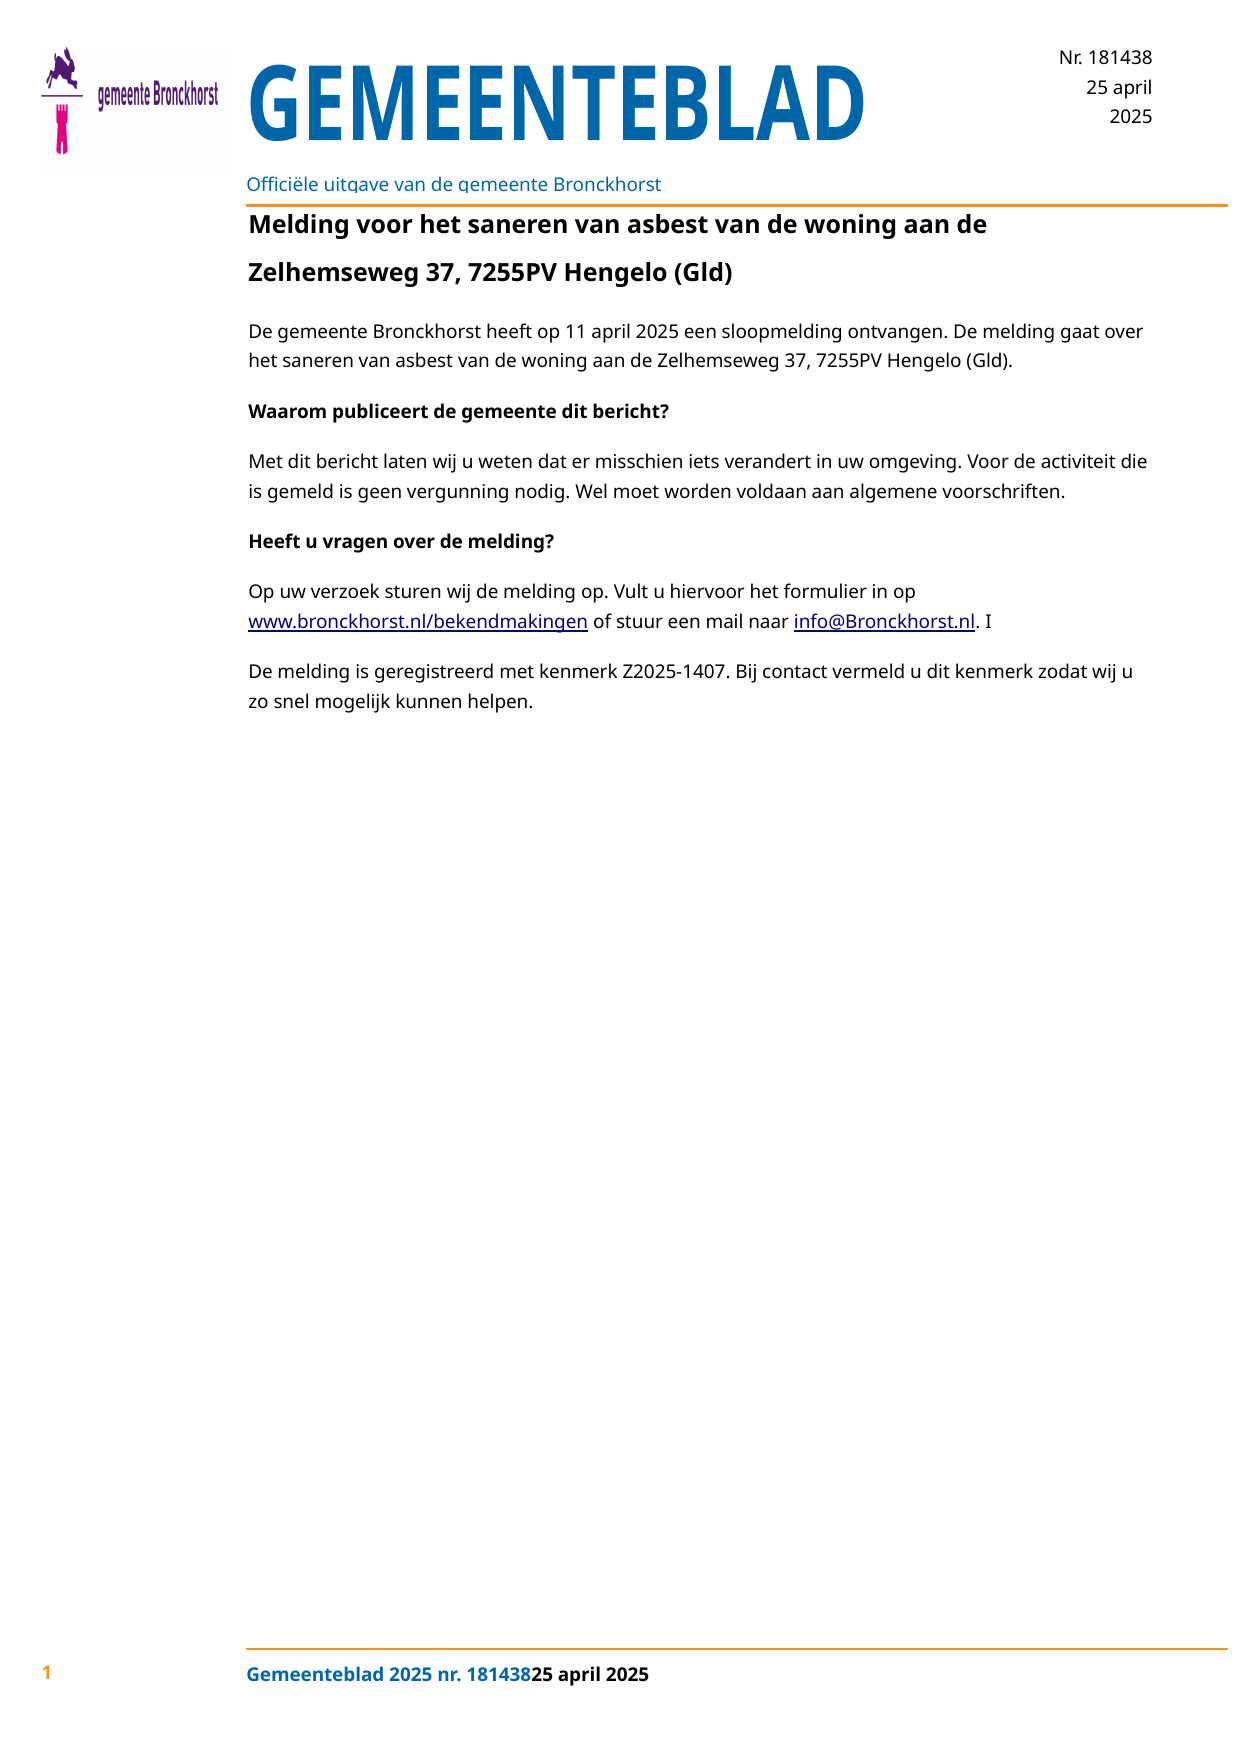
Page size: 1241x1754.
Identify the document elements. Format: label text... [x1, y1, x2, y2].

text Op uw verzoek sturen wij de melding op. Vult u hiervoor het formulier in op www.bronckhorst.nl/bekendmakingen of stuur een mail naar info@Bronckhorst.nl. I [248, 579, 1152, 634]
text Heeft u vragen over de melding? [248, 528, 1152, 554]
text Melding voor het saneren van asbest van de woning aan de Zelhemseweg 37, 7255PV Hengelo (Gld) [248, 207, 1152, 288]
text De melding is geregistreerd met kenmerk Z2025-1407. Bij contact vermeld u dit kenmerk zodat wij u zo snel mogelijk kunnen helpen. [248, 659, 1152, 714]
text Met dit bericht laten wij u weten dat er misschien iets verandert in uw omgeving. Voor de activiteit die is gemeld is geen vergunning nodig. Wel moet worden voldaan aan algemene voorschriften. [248, 448, 1152, 504]
text Waarom publiceert de gemeente dit bericht? [248, 398, 1152, 424]
text De gemeente Bronckhorst heeft op 11 april 2025 een sloopmelding ontvangen. De melding gaat over het saneren van asbest van de woning aan de Zelhemseweg 37, 7255PV Hengelo (Gld). [248, 318, 1152, 373]
picture [41, 47, 231, 172]
